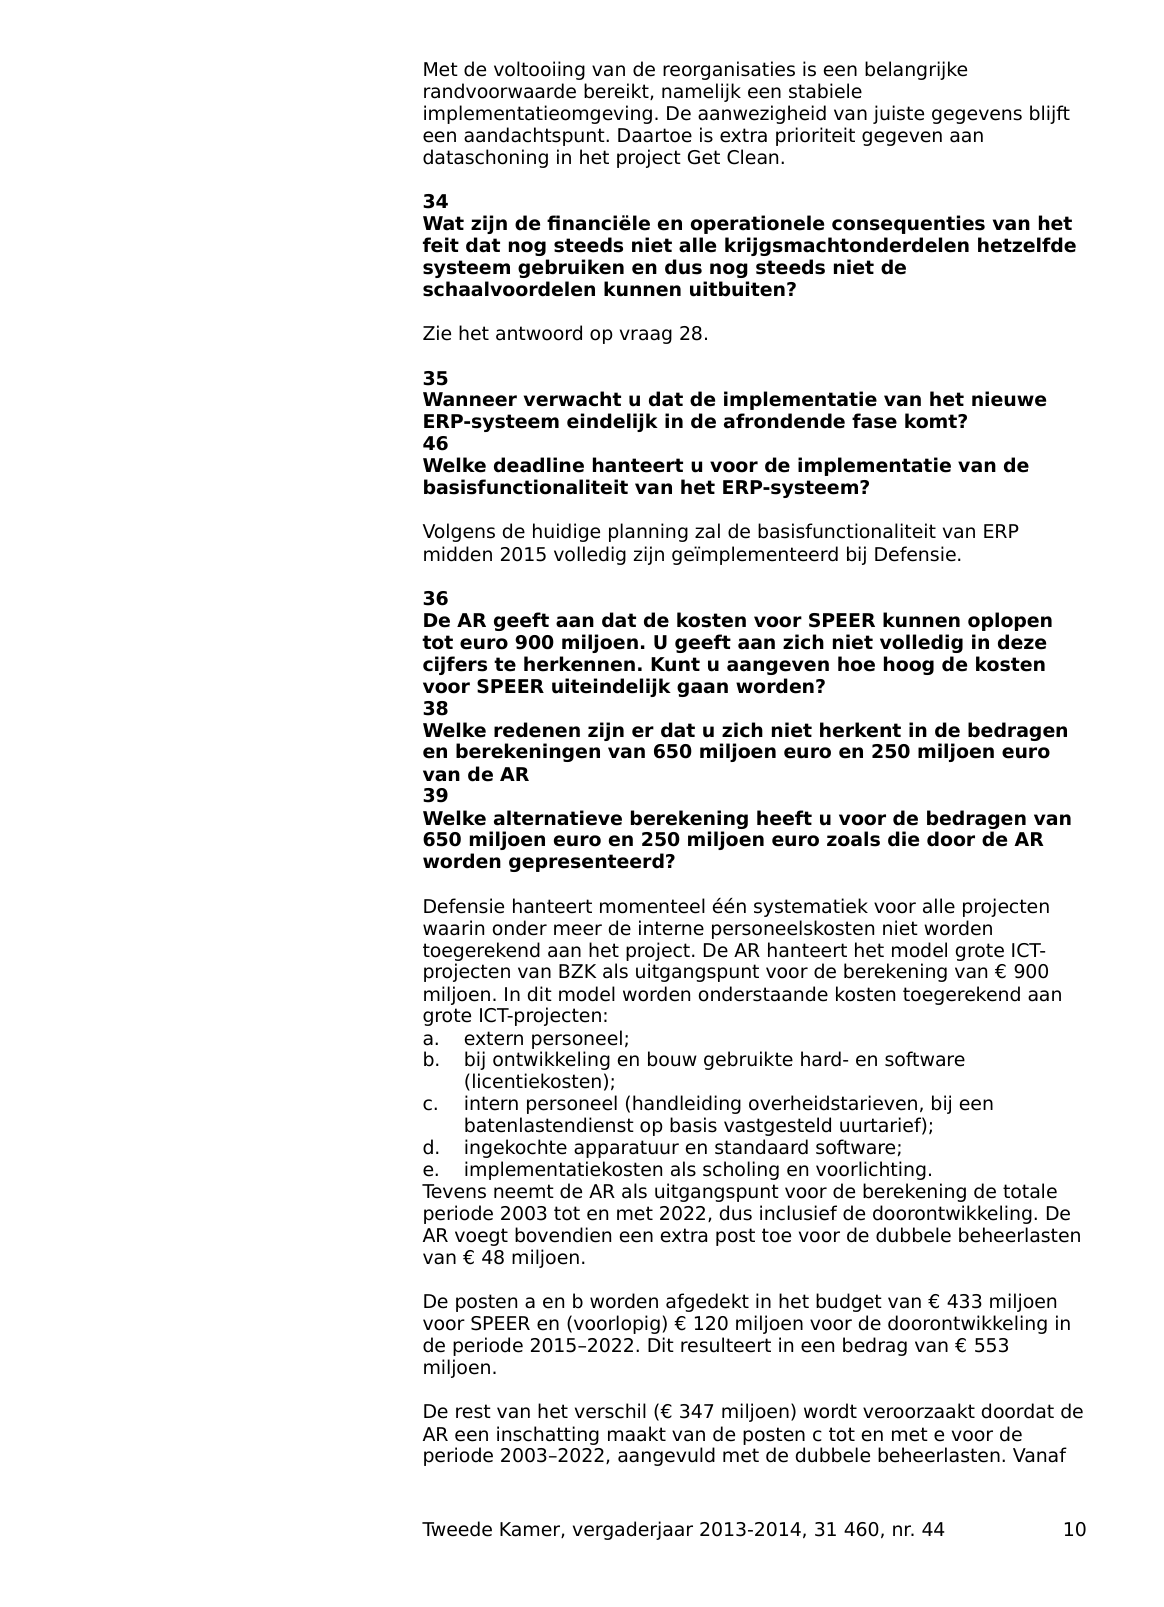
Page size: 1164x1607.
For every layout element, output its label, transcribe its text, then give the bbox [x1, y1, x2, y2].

text Welke redenen zijn er dat u zich niet herkent in de bedragen en berekeningen van 650 miljoen euro en 250 miljoen euro van de AR [422, 719, 1087, 785]
text d. ingekochte apparatuur en standaard software; [422, 1137, 1087, 1159]
text Wanneer verwacht u dat de implementatie van het nieuwe ERP-systeem eindelijk in de afrondende fase komt? [422, 389, 1087, 433]
text e. implementatiekosten als scholing en voorlichting. [422, 1159, 1087, 1181]
text 38 [422, 697, 1087, 719]
text 46 [422, 433, 1087, 455]
text Zie het antwoord op vraag 28. [422, 323, 1087, 345]
text 36 [422, 588, 1087, 609]
text 34 [422, 191, 1087, 213]
text De posten a en b worden afgedekt in het budget van € 433 miljoen voor SPEER en (voorlopig) € 120 miljoen voor de doorontwikkeling in de periode 2015–2022. Dit resulteert in een bedrag van € 553 miljoen. [422, 1291, 1087, 1379]
text De rest van het verschil (€ 347 miljoen) wordt veroorzaakt doordat de AR een inschatting maakt van de posten c tot en met e voor de periode 2003–2022, aangevuld met de dubbele beheerlasten. Vanaf [422, 1401, 1087, 1467]
text Defensie hanteert momenteel één systematiek voor alle projecten waarin onder meer de interne personeelskosten niet worden toegerekend aan het project. De AR hanteert het model grote ICT-projecten van BZK als uitgangspunt voor de berekening van € 900 miljoen. In dit model worden onderstaande kosten toegerekend aan grote ICT-projecten: [422, 896, 1087, 1027]
text 39 [422, 785, 1087, 807]
text Met de voltooiing van de reorganisaties is een belangrijke randvoorwaarde bereikt, namelijk een stabiele implementatieomgeving. De aanwezigheid van juiste gegevens blijft een aandachtspunt. Daartoe is extra prioriteit gegeven aan dataschoning in het project Get Clean. [422, 59, 1087, 169]
text Wat zijn de financiële en operationele consequenties van het feit dat nog steeds niet alle krijgsmachtonderdelen hetzelfde systeem gebruiken en dus nog steeds niet de schaalvoordelen kunnen uitbuiten? [422, 213, 1087, 301]
text Welke deadline hanteert u voor de implementatie van de basisfunctionaliteit van het ERP-systeem? [422, 455, 1087, 499]
text Tevens neemt de AR als uitgangspunt voor de berekening de totale periode 2003 tot en met 2022, dus inclusief de doorontwikkeling. De AR voegt bovendien een extra post toe voor de dubbele beheerlasten van € 48 miljoen. [422, 1181, 1087, 1269]
text Volgens de huidige planning zal de basisfunctionaliteit van ERP midden 2015 volledig zijn geïmplementeerd bij Defensie. [422, 521, 1087, 565]
text c. intern personeel (handleiding overheidstarieven, bij een batenlastendienst op basis vastgesteld uurtarief); [422, 1093, 1087, 1137]
text b. bij ontwikkeling en bouw gebruikte hard- en software (licentiekosten); [422, 1049, 1087, 1093]
text De AR geeft aan dat de kosten voor SPEER kunnen oplopen tot euro 900 miljoen. U geeft aan zich niet volledig in deze cijfers te herkennen. Kunt u aangeven hoe hoog de kosten voor SPEER uiteindelijk gaan worden? [422, 609, 1087, 697]
text a. extern personeel; [422, 1027, 1087, 1049]
text Welke alternatieve berekening heeft u voor de bedragen van 650 miljoen euro en 250 miljoen euro zoals die door de AR worden gepresenteerd? [422, 807, 1087, 873]
text 35 [422, 367, 1087, 389]
